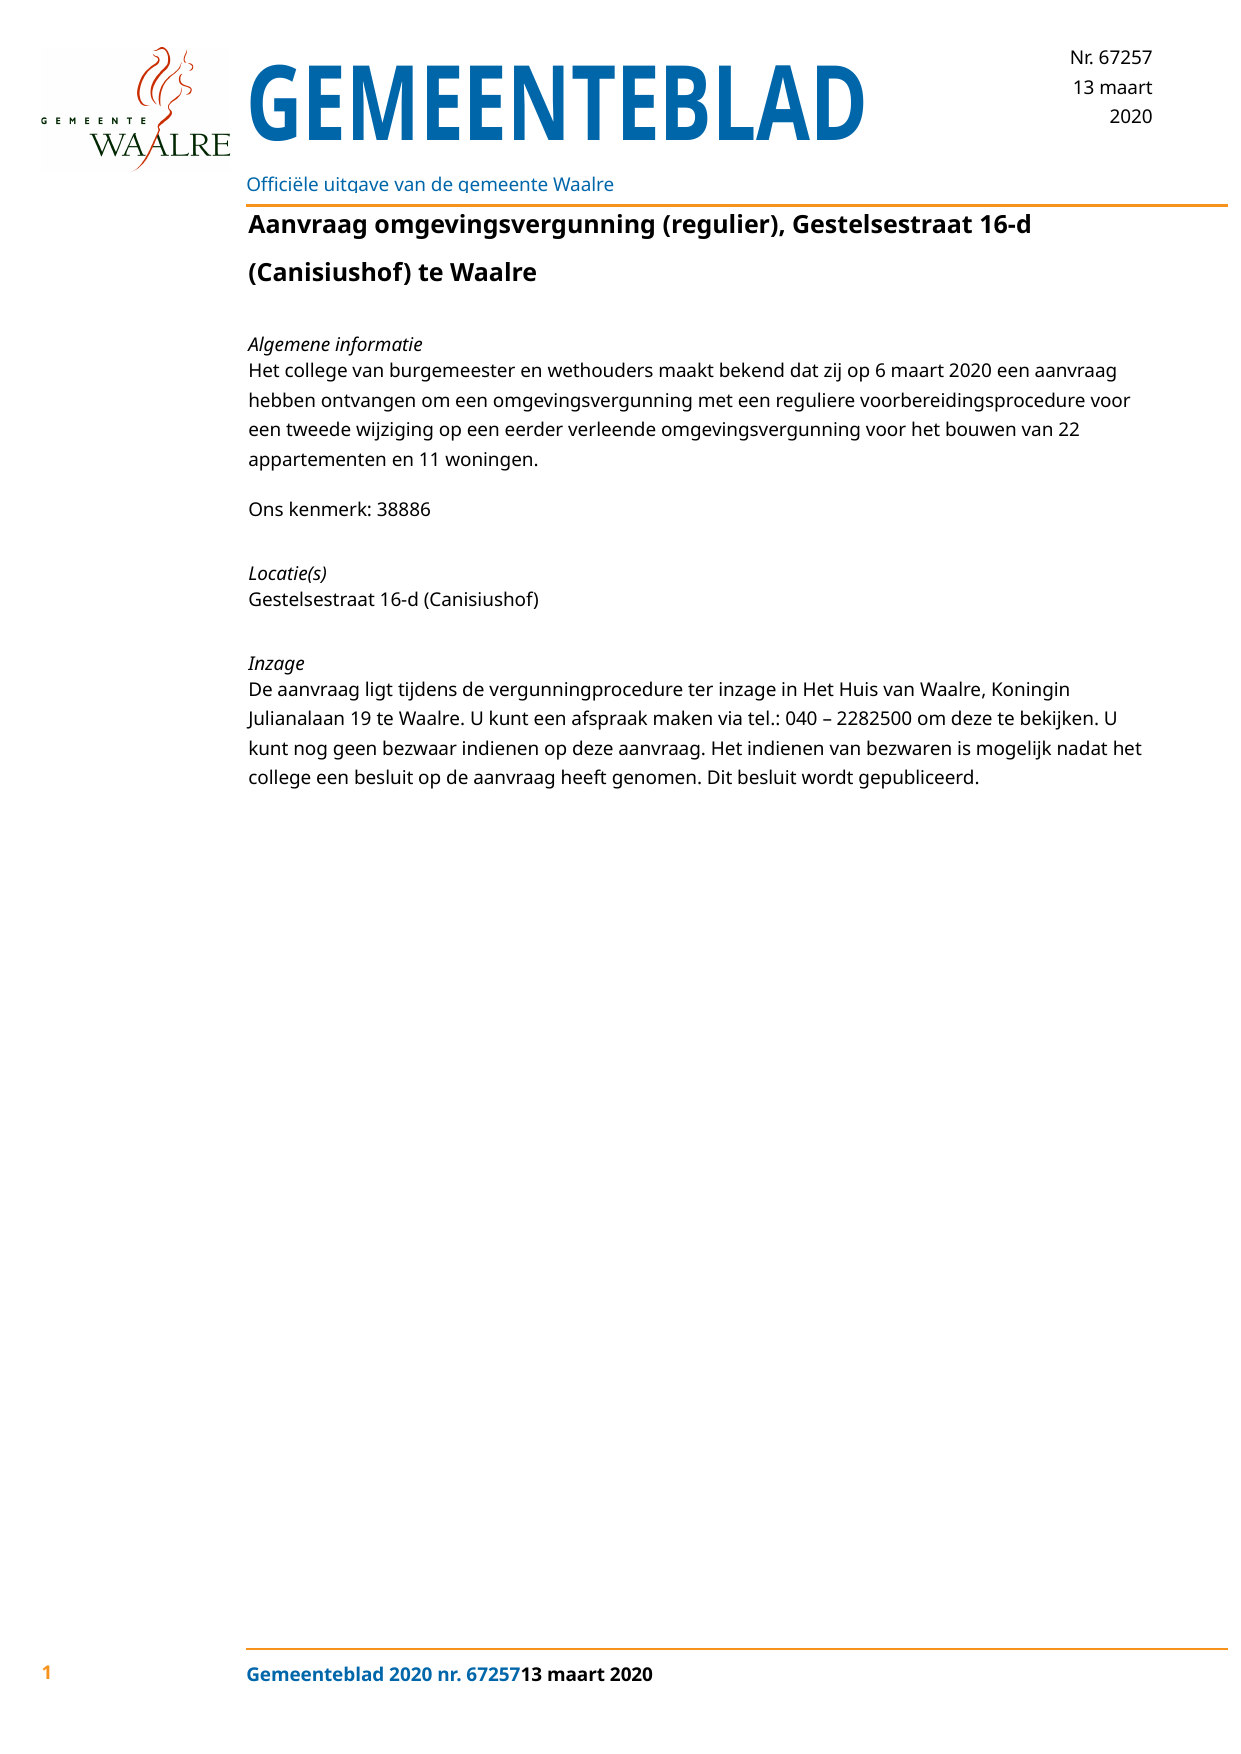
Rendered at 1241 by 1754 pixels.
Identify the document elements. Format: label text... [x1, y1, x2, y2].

text Algemene informatie [248, 331, 1152, 357]
text Ons kenmerk: 38886 [248, 496, 1152, 522]
text Gestelsestraat 16-d (Canisiushof) [248, 586, 1152, 612]
text Locatie(s) [248, 560, 1152, 586]
text De aanvraag ligt tijdens de vergunningprocedure ter inzage in Het Huis van Waalre, Koningin Julianalaan 19 te Waalre. U kunt een afspraak maken via tel.: 040 – 2282500 om deze te bekijken. U kunt nog geen bezwaar indienen op deze aanvraag. Het indienen van bezwaren is mogelijk nadat het college een besluit op de aanvraag heeft genomen. Dit besluit wordt gepubliceerd. [248, 676, 1152, 790]
text Het college van burgemeester en wethouders maakt bekend dat zij op 6 maart 2020 een aanvraag hebben ontvangen om een omgevingsvergunning met een reguliere voorbereidingsprocedure voor een tweede wijziging op een eerder verleende omgevingsvergunning voor het bouwen van 22 appartementen en 11 woningen. [248, 357, 1152, 472]
text Aanvraag omgevingsvergunning (regulier), Gestelsestraat 16-d (Canisiushof) te Waalre [248, 207, 1152, 288]
text Inzage [248, 650, 1152, 676]
picture [41, 47, 231, 172]
